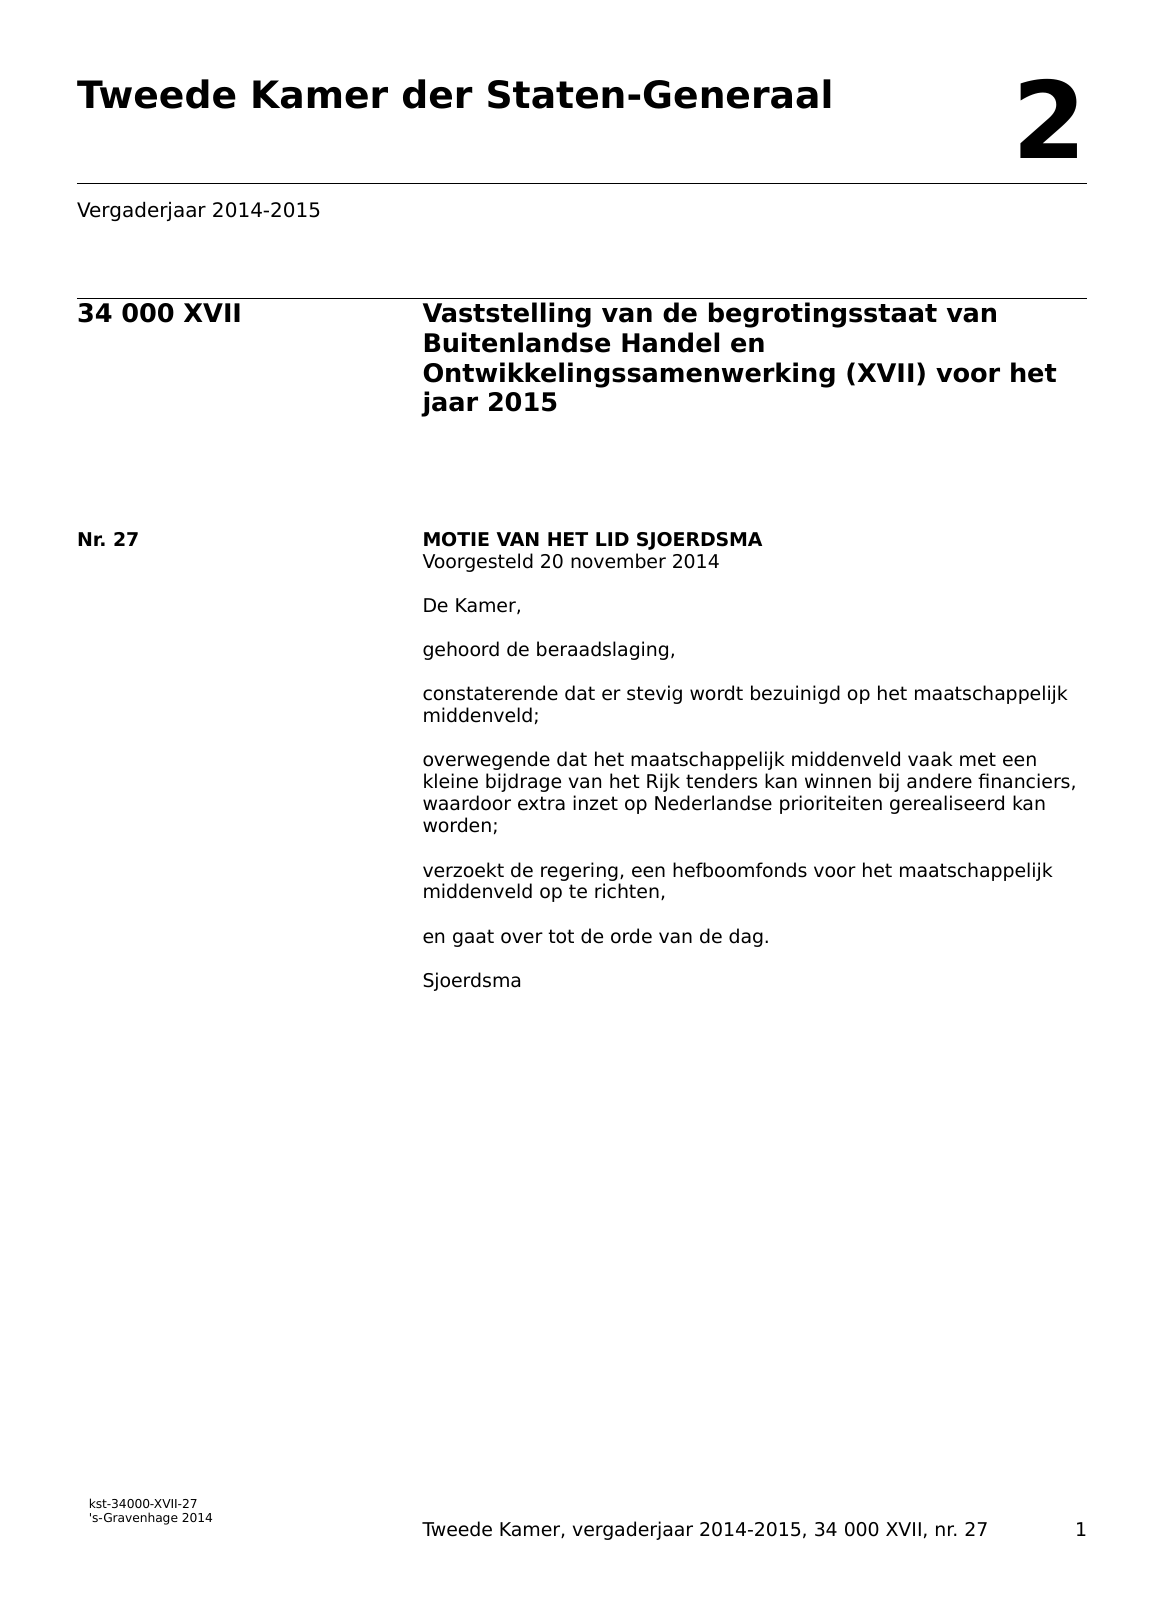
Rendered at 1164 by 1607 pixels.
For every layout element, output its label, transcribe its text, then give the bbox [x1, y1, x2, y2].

text overwegende dat het maatschappelijk middenveld vaak met een kleine bijdrage van het Rijk tenders kan winnen bij andere financiers, waardoor extra inzet op Nederlandse prioriteiten gerealiseerd kan worden; [422, 749, 1087, 837]
text constaterende dat er stevig wordt bezuinigd op het maatschappelijk middenveld; [422, 683, 1087, 727]
text kst-34000-XVII-27 [88, 1497, 323, 1511]
text verzoekt de regering, een hefboomfonds voor het maatschappelijk middenveld op te richten, [422, 859, 1087, 903]
text De Kamer, [422, 595, 1087, 617]
text en gaat over tot de orde van de dag. [422, 926, 1087, 948]
text 's-Gravenhage 2014 [88, 1511, 323, 1525]
table_cell Vergaderjaar 2014-2015 [77, 184, 1087, 298]
text gehoord de beraadslaging, [422, 639, 1087, 661]
text Sjoerdsma [422, 970, 1087, 992]
table_header Tweede Kamer der Staten-Generaal [77, 59, 886, 183]
text Voorgesteld 20 november 2014 [422, 551, 1087, 573]
subtitle 34 000 XVII Vaststelling van de begrotingsstaat van Buitenlandse Handel en Ontwikkelingssamenwerking (XVII) voor het jaar 2015 [77, 299, 1087, 418]
subtitle Nr. 27 MOTIE VAN HET LID SJOERDSMA [77, 529, 1087, 551]
table_header 2 [886, 59, 1087, 183]
